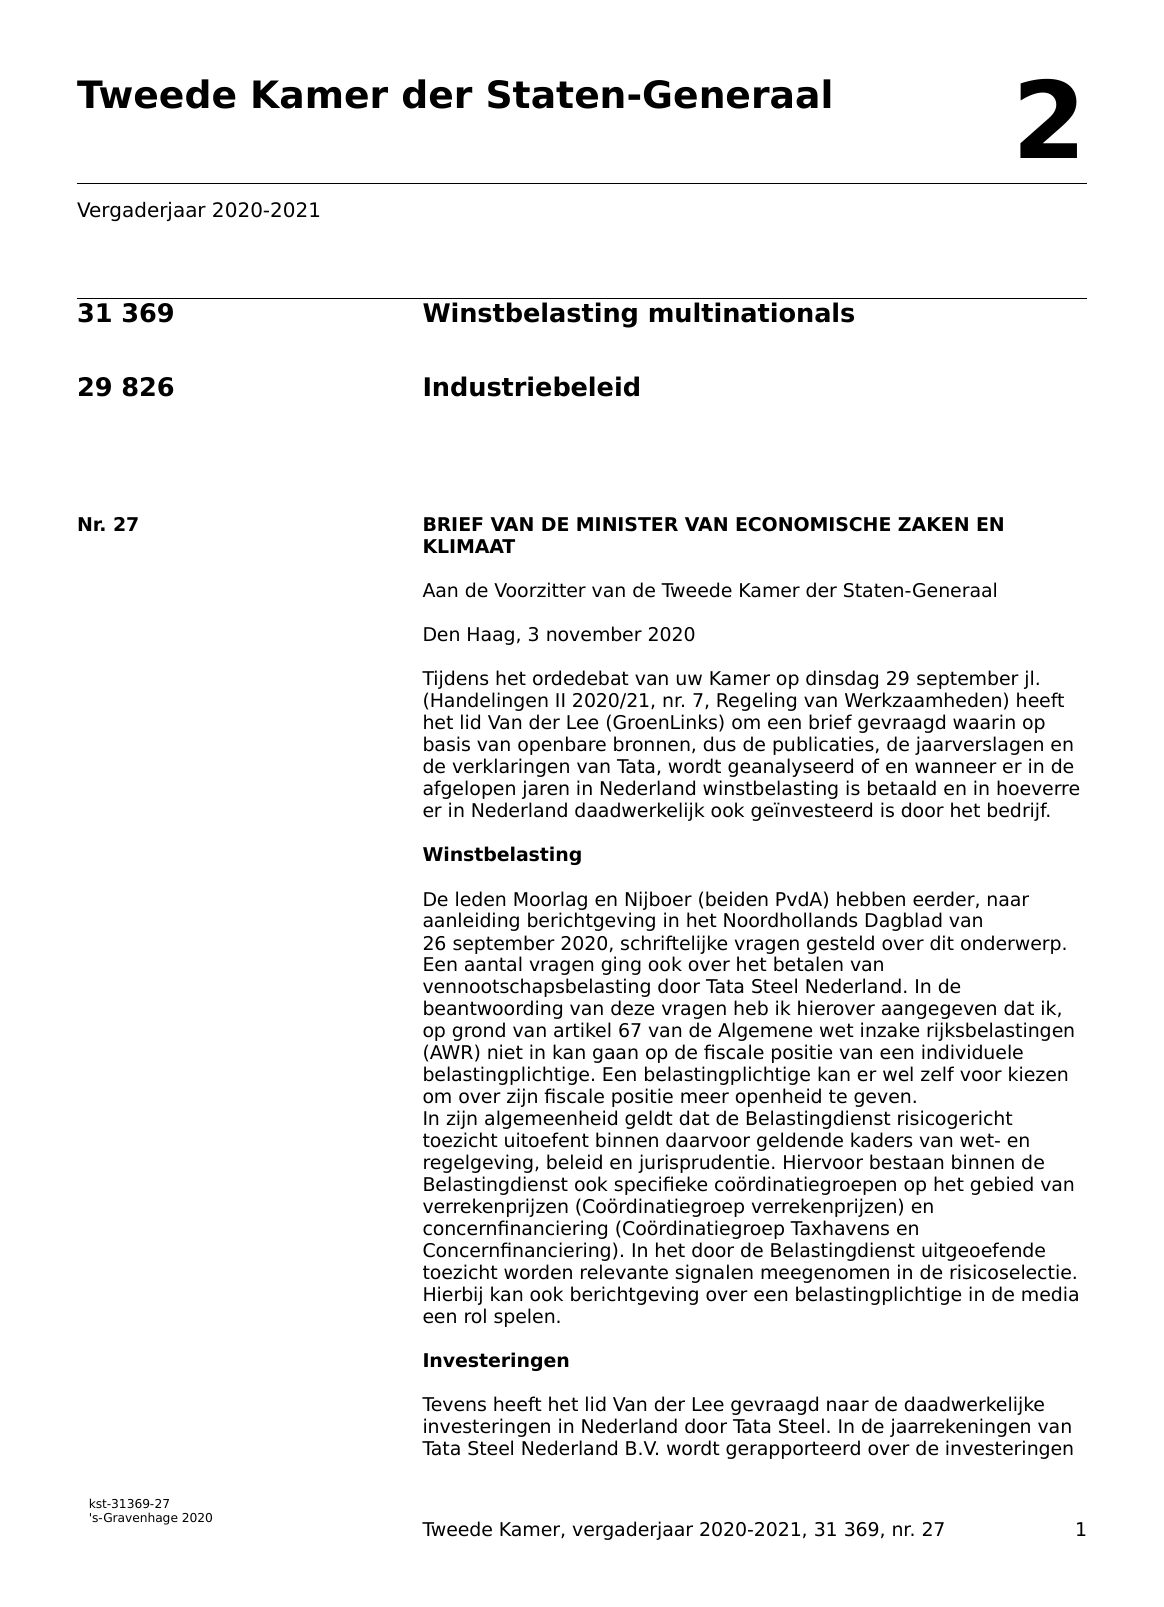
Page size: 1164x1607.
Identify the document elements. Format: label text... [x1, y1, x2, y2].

text Den Haag, 3 november 2020 [422, 624, 1087, 646]
subtitle Nr. 27 BRIEF VAN DE MINISTER VAN ECONOMISCHE ZAKEN EN KLIMAAT [77, 514, 1087, 558]
subtitle 31 369 Winstbelasting multinationals [77, 299, 1087, 329]
text Aan de Voorzitter van de Tweede Kamer der Staten-Generaal [422, 580, 1087, 602]
text Tijdens het ordedebat van uw Kamer op dinsdag 29 september jl. (Handelingen II 2020/21, nr. 7, Regeling van Werkzaamheden) heeft het lid Van der Lee (GroenLinks) om een brief gevraagd waarin op basis van openbare bronnen, dus de publicaties, de jaarverslagen en de verklaringen van Tata, wordt geanalyseerd of en wanneer er in de afgelopen jaren in Nederland winstbelasting is betaald en in hoeverre er in Nederland daadwerkelijk ook geïnvesteerd is door het bedrijf. [422, 668, 1087, 822]
text In zijn algemeenheid geldt dat de Belastingdienst risicogericht toezicht uitoefent binnen daarvoor geldende kaders van wet- en regelgeving, beleid en jurisprudentie. Hiervoor bestaan binnen de Belastingdienst ook specifieke coördinatiegroepen op het gebied van verrekenprijzen (Coördinatiegroep verrekenprijzen) en concernfinanciering (Coördinatiegroep Taxhavens en Concernfinanciering). In het door de Belastingdienst uitgeoefende toezicht worden relevante signalen meegenomen in de risicoselectie. Hierbij kan ook berichtgeving over een belastingplichtige in de media een rol spelen. [422, 1108, 1087, 1328]
table_header 2 [886, 59, 1087, 183]
text 's-Gravenhage 2020 [88, 1511, 323, 1525]
text Tevens heeft het lid Van der Lee gevraagd naar de daadwerkelijke investeringen in Nederland door Tata Steel. In de jaarrekeningen van Tata Steel Nederland B.V. wordt gerapporteerd over de investeringen [422, 1394, 1087, 1460]
subtitle 29 826 Industriebeleid [77, 373, 1087, 403]
subtitle Winstbelasting [422, 844, 1087, 866]
text De leden Moorlag en Nijboer (beiden PvdA) hebben eerder, naar aanleiding berichtgeving in het Noordhollands Dagblad van 26 september 2020, schriftelijke vragen gesteld over dit onderwerp. Een aantal vragen ging ook over het betalen van vennootschapsbelasting door Tata Steel Nederland. In de beantwoording van deze vragen heb ik hierover aangegeven dat ik, op grond van artikel 67 van de Algemene wet inzake rijksbelastingen (AWR) niet in kan gaan op de fiscale positie van een individuele belastingplichtige. Een belastingplichtige kan er wel zelf voor kiezen om over zijn fiscale positie meer openheid te geven. [422, 888, 1087, 1108]
table_header Tweede Kamer der Staten-Generaal [77, 59, 886, 183]
subtitle Investeringen [422, 1350, 1087, 1372]
text kst-31369-27 [88, 1497, 323, 1511]
table_cell Vergaderjaar 2020-2021 [77, 184, 1087, 298]
